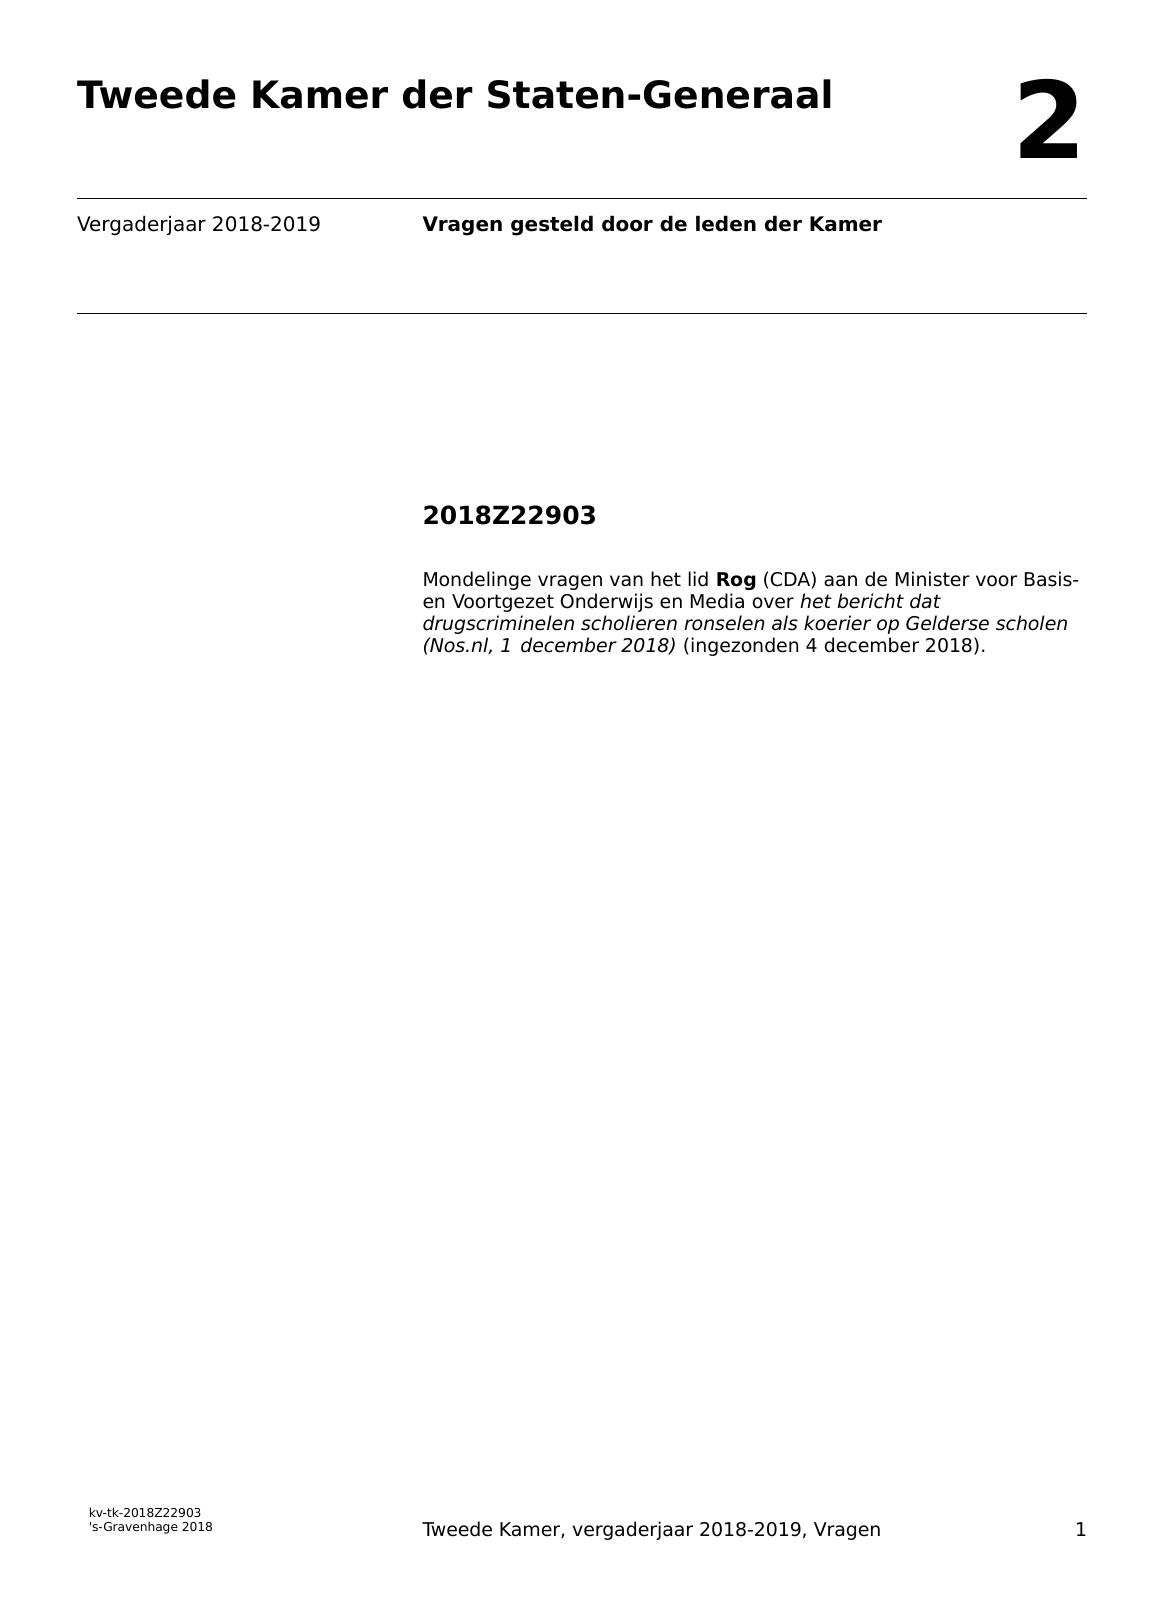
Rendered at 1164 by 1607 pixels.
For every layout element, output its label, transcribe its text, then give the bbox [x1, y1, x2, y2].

table_cell Vragen gesteld door de leden der Kamer [422, 199, 1087, 313]
text kv-tk-2018Z22903 [88, 1506, 323, 1520]
table_header 2 [886, 59, 1087, 198]
text 2018Z22903 [422, 501, 1087, 531]
text Mondelinge vragen van het lid Rog (CDA) aan de Minister voor Basis- en Voortgezet Onderwijs en Media over het bericht dat drugscriminelen scholieren ronselen als koerier op Gelderse scholen (Nos.nl, 1 december 2018) (ingezonden 4 december 2018). [422, 569, 1087, 657]
text 's-Gravenhage 2018 [88, 1520, 323, 1534]
table_cell Vergaderjaar 2018-2019 [77, 199, 422, 313]
table_header Tweede Kamer der Staten-Generaal [77, 59, 886, 198]
